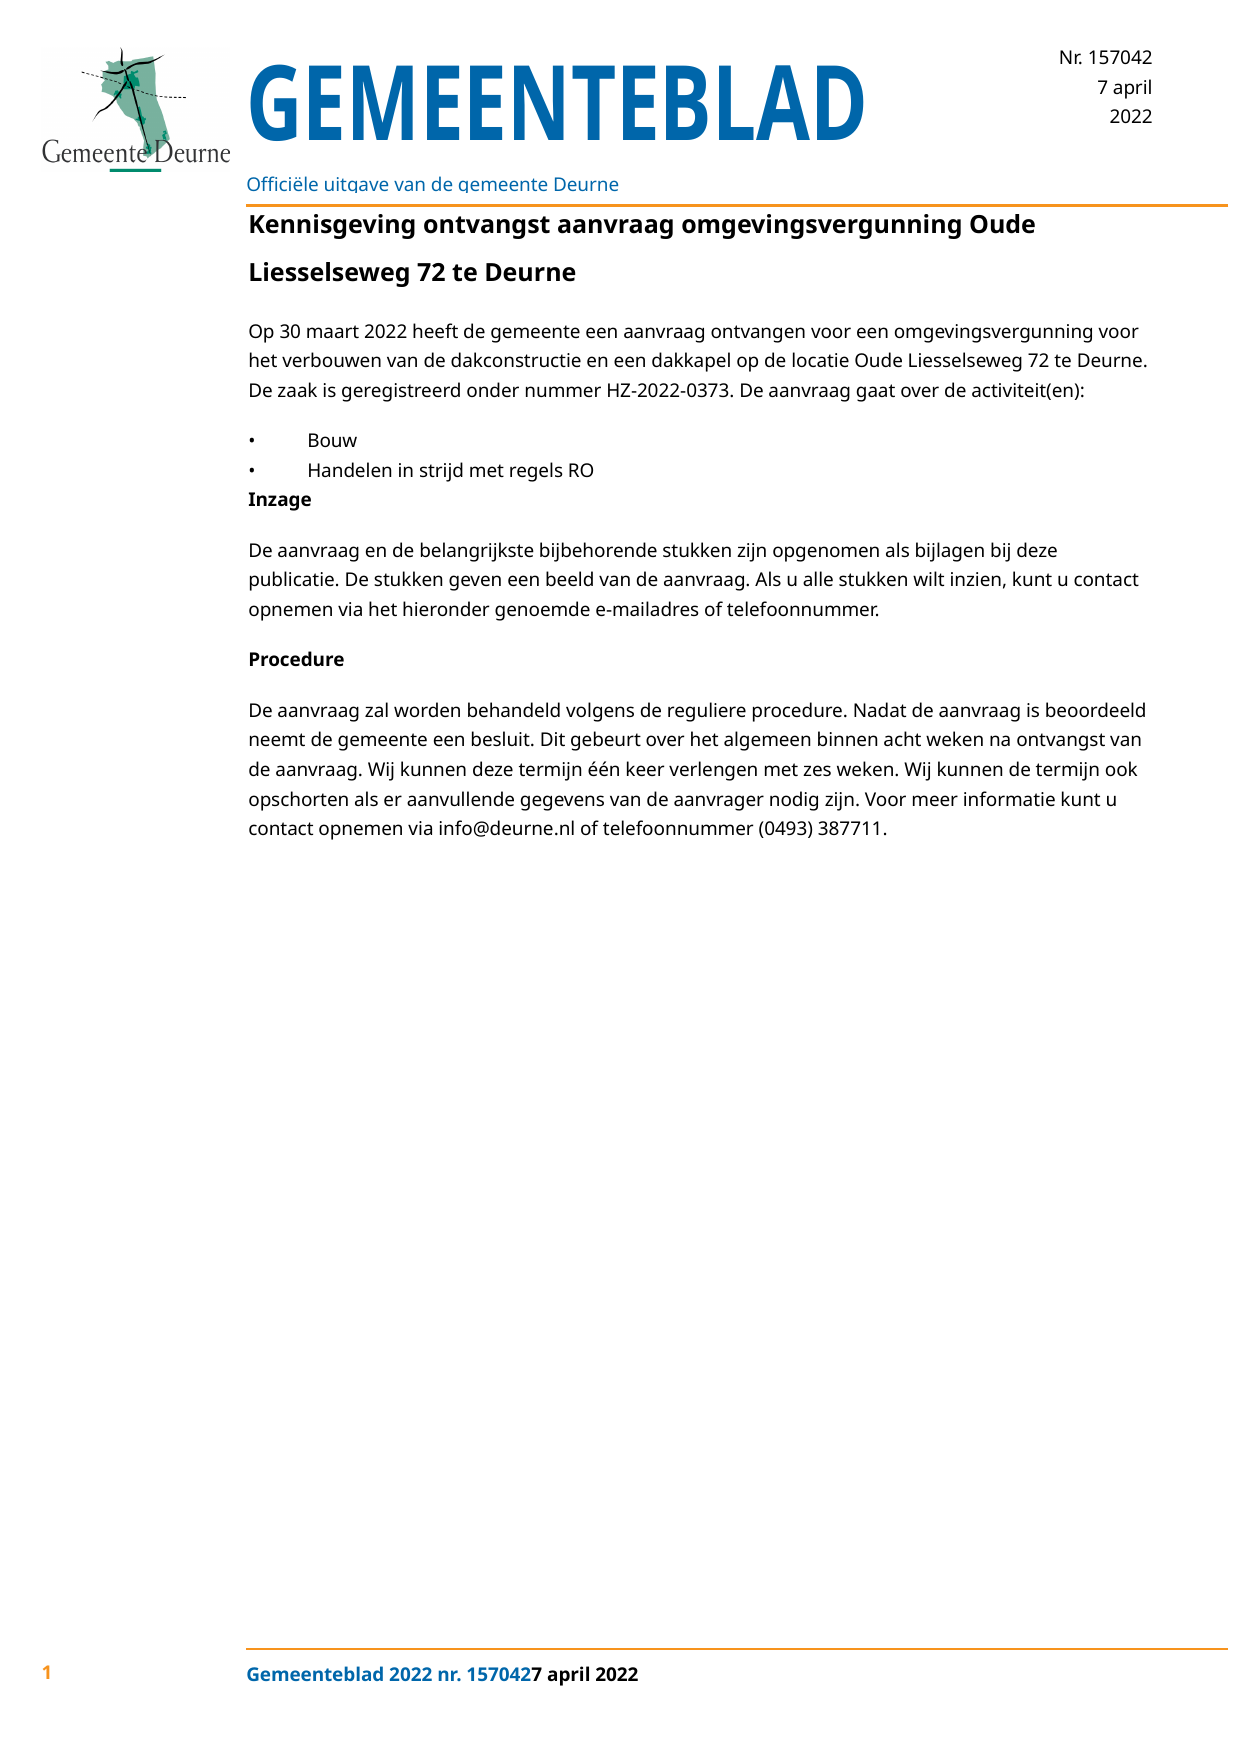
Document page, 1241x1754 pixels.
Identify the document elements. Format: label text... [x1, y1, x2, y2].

text Procedure [248, 647, 1152, 672]
list Handelen in strijd met regels RO [248, 457, 1152, 483]
text De aanvraag en de belangrijkste bijbehorende stukken zijn opgenomen als bijlagen bij deze publicatie. De stukken geven een beeld van de aanvraag. Als u alle stukken wilt inzien, kunt u contact opnemen via het hieronder genoemde e-mailadres of telefoonnummer. [248, 537, 1152, 622]
text Kennisgeving ontvangst aanvraag omgevingsvergunning Oude Liesselseweg 72 te Deurne [248, 207, 1152, 288]
text De aanvraag zal worden behandeld volgens de reguliere procedure. Nadat de aanvraag is beoordeeld neemt de gemeente een besluit. Dit gebeurt over het algemeen binnen acht weken na ontvangst van de aanvraag. Wij kunnen deze termijn één keer verlengen met zes weken. Wij kunnen de termijn ook opschorten als er aanvullende gegevens van de aanvrager nodig zijn. Voor meer informatie kunt u contact opnemen via info@deurne.nl of telefoonnummer (0493) 387711. [248, 697, 1152, 841]
text Op 30 maart 2022 heeft de gemeente een aanvraag ontvangen voor een omgevingsvergunning voor het verbouwen van de dakconstructie en een dakkapel op de locatie Oude Liesselseweg 72 te Deurne. De zaak is geregistreerd onder nummer HZ-2022-0373. De aanvraag gaat over de activiteit(en): [248, 318, 1152, 403]
picture [41, 47, 231, 172]
list Bouw [248, 427, 1152, 453]
text Inzage [248, 487, 1152, 512]
